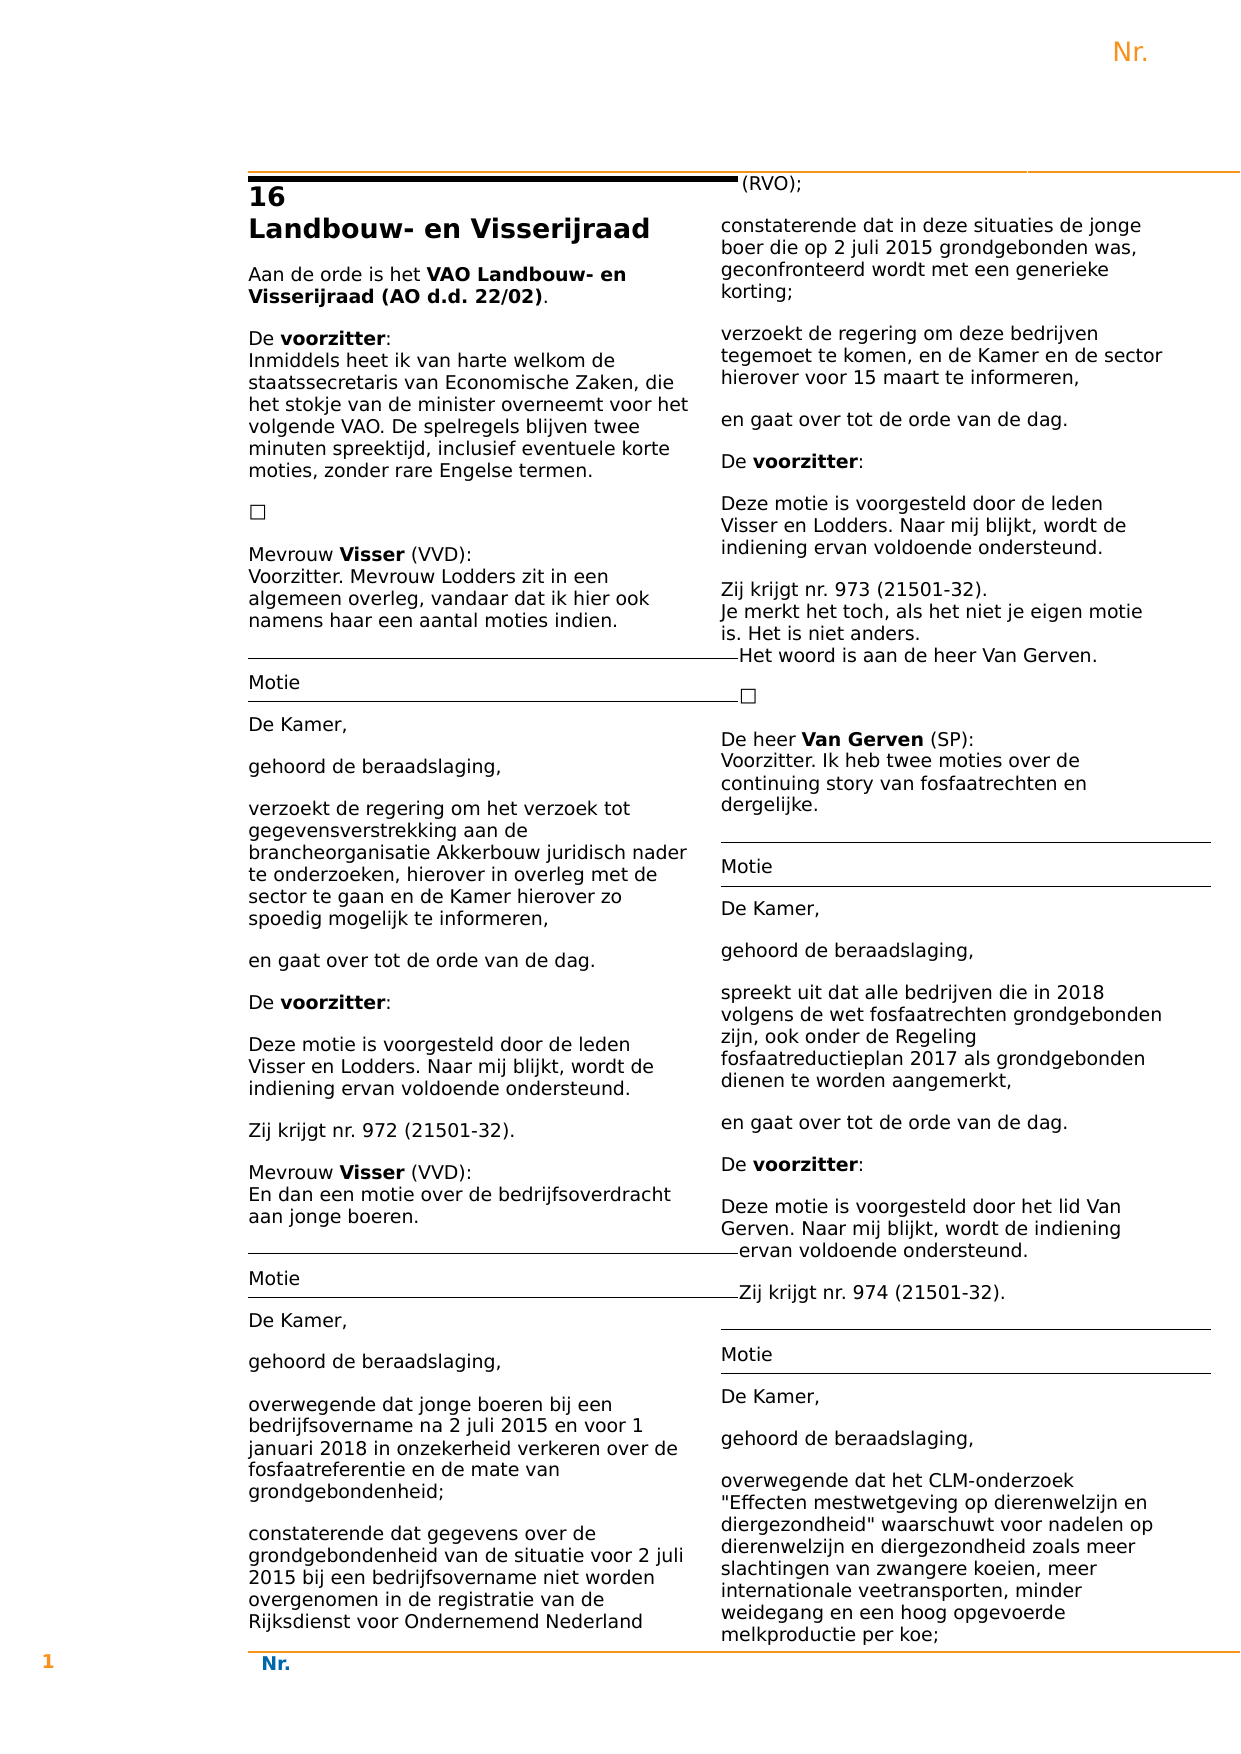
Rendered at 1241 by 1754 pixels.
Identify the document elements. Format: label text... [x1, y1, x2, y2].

text De Kamer, [248, 1309, 691, 1331]
text overwegende dat jonge boeren bij een bedrijfsovername na 2 juli 2015 en voor 1 januari 2018 in onzekerheid verkeren over de fosfaatreferentie en de mate van grondgebondenheid; [248, 1393, 691, 1503]
text De voorzitter: [721, 1154, 1163, 1176]
text Motie [248, 1267, 691, 1289]
text verzoekt de regering om deze bedrijven tegemoet te komen, en de Kamer en de sector hierover voor 15 maart te informeren, [721, 323, 1163, 389]
text en gaat over tot de orde van de dag. [721, 1112, 1163, 1134]
text en gaat over tot de orde van de dag. [721, 409, 1163, 431]
text Zij krijgt nr. 972 (21501-32). [248, 1120, 691, 1142]
text gehoord de beraadslaging, [248, 1351, 691, 1373]
text Motie [721, 1344, 1163, 1366]
text Mevrouw Visser (VVD): [248, 1162, 691, 1184]
text De voorzitter: [248, 992, 691, 1014]
text De voorzitter: [721, 451, 1163, 473]
text En dan een motie over de bedrijfsoverdracht aan jonge boeren. [248, 1184, 691, 1228]
text overwegende dat het CLM-onderzoek "Effecten mestwetgeving op dierenwelzijn en diergezondheid" waarschuwt voor nadelen op dierenwelzijn en diergezondheid zoals meer slachtingen van zwangere koeien, meer internationale veetransporten, minder weidegang en een hoog opgevoerde melkproductie per koe; [721, 1470, 1163, 1646]
text ⬜ [248, 502, 691, 524]
text De voorzitter: [248, 328, 691, 350]
text (RVO); [721, 173, 1163, 195]
text Inmiddels heet ik van harte welkom de staatssecretaris van Economische Zaken, die het stokje van de minister overneemt voor het volgende VAO. De spelregels blijven twee minuten spreektijd, inclusief eventuele korte moties, zonder rare Engelse termen. [248, 350, 691, 482]
text spreekt uit dat alle bedrijven die in 2018 volgens de wet fosfaatrechten grondgebonden zijn, ook onder de Regeling fosfaatreductieplan 2017 als grondgebonden dienen te worden aangemerkt, [721, 982, 1163, 1092]
text Mevrouw Visser (VVD): [248, 544, 691, 566]
text De Kamer, [721, 1386, 1163, 1408]
text Motie [721, 856, 1163, 878]
text De heer Van Gerven (SP): [721, 728, 1163, 750]
text ⬜ [721, 686, 1163, 708]
text De Kamer, [721, 898, 1163, 920]
text Aan de orde is het VAO Landbouw- en Visserijraad (AO d.d. 22/02). [248, 264, 691, 308]
text verzoekt de regering om het verzoek tot gegevensverstrekking aan de brancheorganisatie Akkerbouw juridisch nader te onderzoeken, hierover in overleg met de sector te gaan en de Kamer hierover zo spoedig mogelijk te informeren, [248, 798, 691, 930]
text Je merkt het toch, als het niet je eigen motie is. Het is niet anders. [721, 601, 1163, 644]
text Deze motie is voorgesteld door de leden Visser en Lodders. Naar mij blijkt, wordt de indiening ervan voldoende ondersteund. [721, 493, 1163, 558]
text Motie [248, 672, 691, 694]
text De Kamer, [248, 714, 691, 736]
text Zij krijgt nr. 973 (21501-32). [721, 578, 1163, 601]
text Voorzitter. Ik heb twee moties over de continuing story van fosfaatrechten en dergelijke. [721, 750, 1163, 816]
text Zij krijgt nr. 974 (21501-32). [721, 1282, 1163, 1304]
text Voorzitter. Mevrouw Lodders zit in een algemeen overleg, vandaar dat ik hier ook namens haar een aantal moties indien. [248, 566, 691, 632]
text constaterende dat gegevens over de grondgebondenheid van de situatie voor 2 juli 2015 bij een bedrijfsovername niet worden overgenomen in de registratie van de Rijksdienst voor Ondernemend Nederland [248, 1523, 691, 1633]
text gehoord de beraadslaging, [248, 756, 691, 778]
text Het woord is aan de heer Van Gerven. [721, 644, 1163, 666]
title 16 Landbouw- en Visserijraad [248, 182, 691, 244]
text Deze motie is voorgesteld door de leden Visser en Lodders. Naar mij blijkt, wordt de indiening ervan voldoende ondersteund. [248, 1034, 691, 1100]
text gehoord de beraadslaging, [721, 940, 1163, 962]
text Deze motie is voorgesteld door het lid Van Gerven. Naar mij blijkt, wordt de indiening ervan voldoende ondersteund. [721, 1196, 1163, 1262]
text en gaat over tot de orde van de dag. [248, 950, 691, 972]
text gehoord de beraadslaging, [721, 1428, 1163, 1450]
text constaterende dat in deze situaties de jonge boer die op 2 juli 2015 grondgebonden was, geconfronteerd wordt met een generieke korting; [721, 215, 1163, 303]
